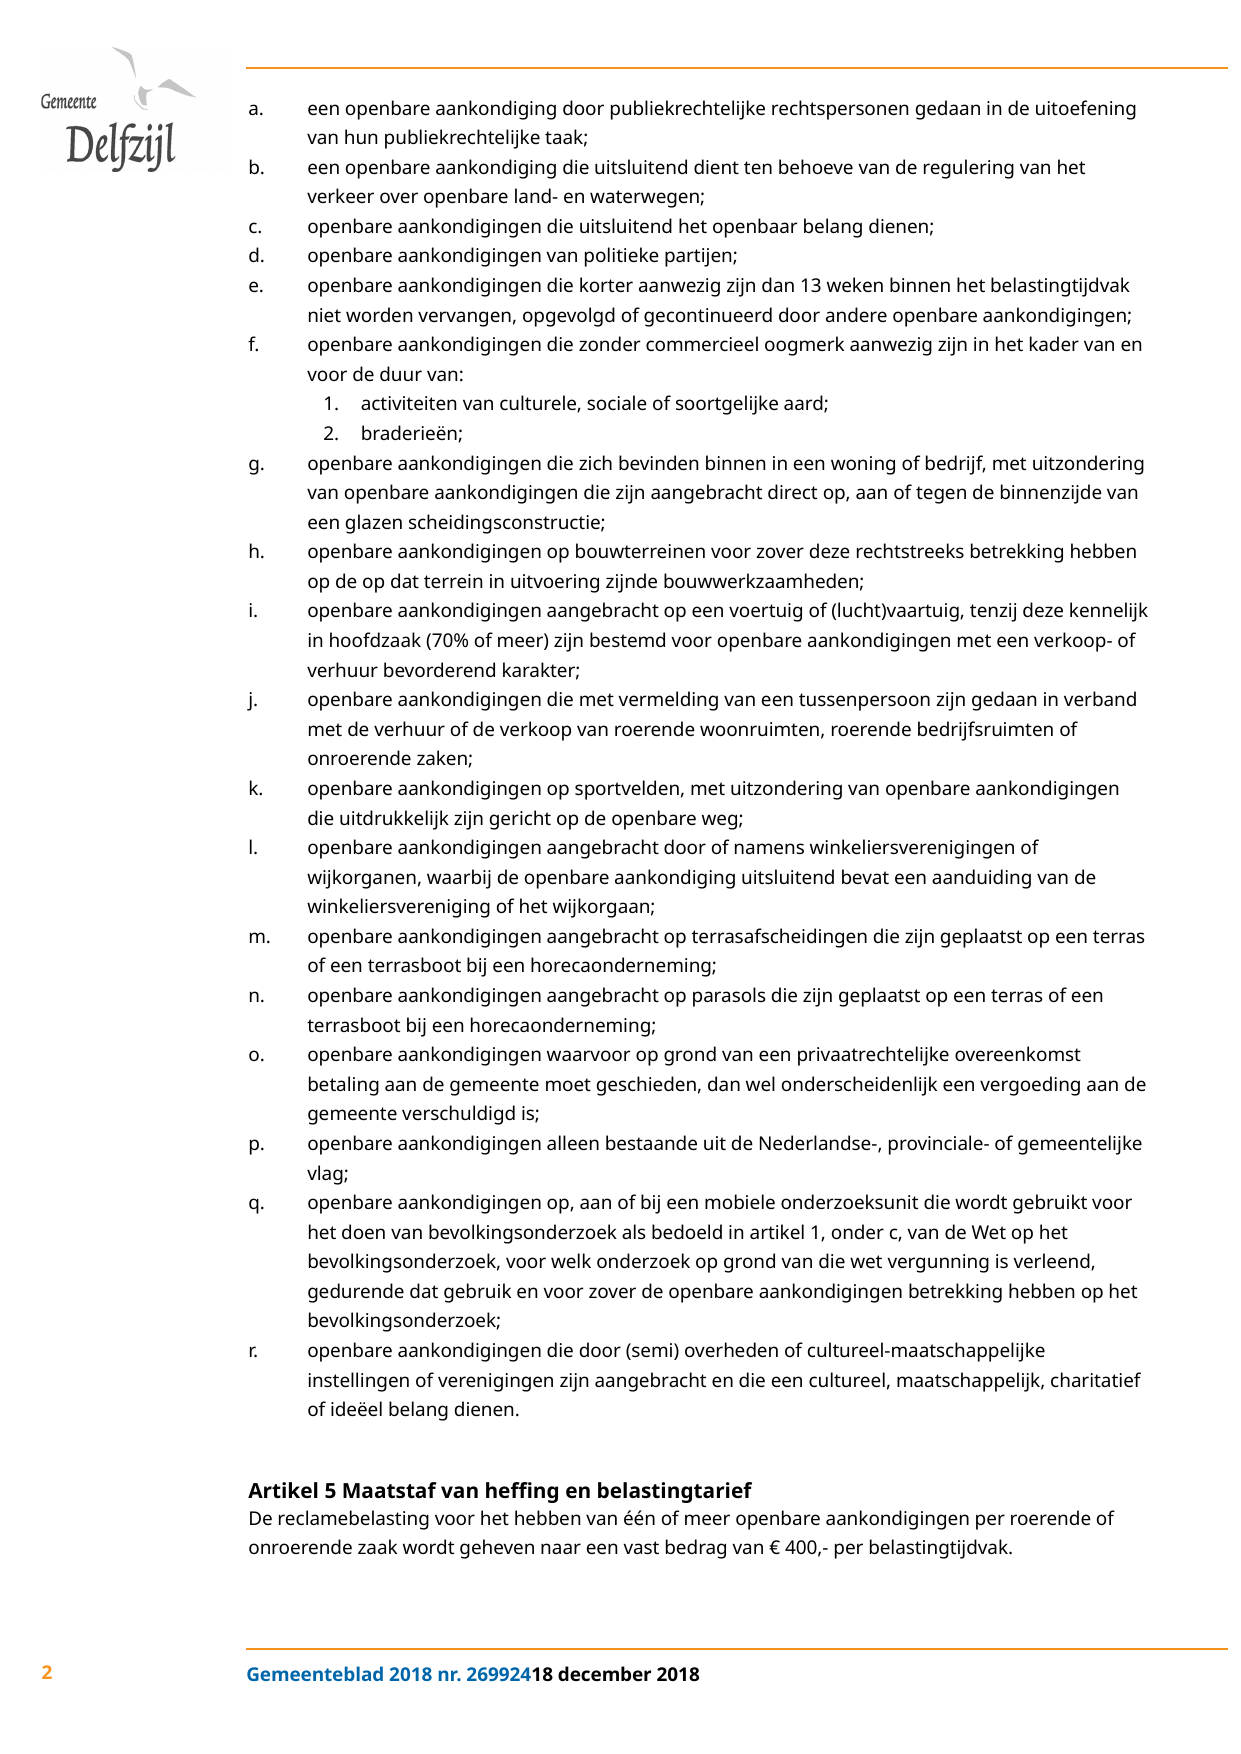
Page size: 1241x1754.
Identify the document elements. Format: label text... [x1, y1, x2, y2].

list openbare aankondigingen waarvoor op grond van een privaatrechtelijke overeenkomst betaling aan de gemeente moet geschieden, dan wel onderscheidenlijk een vergoeding aan de gemeente verschuldigd is; [248, 1041, 1152, 1126]
list braderieën; [323, 420, 1152, 446]
list openbare aankondigingen op, aan of bij een mobiele onderzoeksunit die wordt gebruikt voor het doen van bevolkingsonderzoek als bedoeld in artikel 1, onder c, van de Wet op het bevolkingsonderzoek, voor welk onderzoek op grond van die wet vergunning is verleend, gedurende dat gebruik en voor zover de openbare aankondigingen betrekking hebben op het bevolkingsonderzoek; [248, 1189, 1152, 1333]
list activiteiten van culturele, sociale of soortgelijke aard; [323, 391, 1152, 416]
list openbare aankondigingen aangebracht door of namens winkeliersverenigingen of wijkorganen, waarbij de openbare aankondiging uitsluitend bevat een aanduiding van de winkeliersvereniging of het wijkorgaan; [248, 834, 1152, 919]
picture [41, 47, 231, 172]
list openbare aankondigingen alleen bestaande uit de Nederlandse-, provinciale- of gemeentelijke vlag; [248, 1130, 1152, 1186]
list een openbare aankondiging door publiekrechtelijke rechtspersonen gedaan in de uitoefening van hun publiekrechtelijke taak; [248, 95, 1152, 150]
list openbare aankondigingen die door (semi) overheden of cultureel-maatschappelijke instellingen of verenigingen zijn aangebracht en die een cultureel, maatschappelijk, charitatief of ideëel belang dienen. [248, 1337, 1152, 1422]
text Artikel 5 Maatstaf van heffing en belastingtarief [248, 1476, 1152, 1505]
list openbare aankondigingen die met vermelding van een tussenpersoon zijn gedaan in verband met de verhuur of de verkoop van roerende woonruimten, roerende bedrijfsruimten of onroerende zaken; [248, 686, 1152, 771]
list openbare aankondigingen op sportvelden, met uitzondering van openbare aankondigingen die uitdrukkelijk zijn gericht op de openbare weg; [248, 775, 1152, 831]
text De reclamebelasting voor het hebben van één of meer openbare aankondigingen per roerende of [248, 1505, 1152, 1531]
list openbare aankondigingen die korter aanwezig zijn dan 13 weken binnen het belastingtijdvak niet worden vervangen, opgevolgd of gecontinueerd door andere openbare aankondigingen; [248, 272, 1152, 328]
list openbare aankondigingen die zonder commercieel oogmerk aanwezig zijn in het kader van en voor de duur van: [248, 331, 1152, 387]
list openbare aankondigingen van politieke partijen; [248, 243, 1152, 268]
list openbare aankondigingen aangebracht op een voertuig of (lucht)vaartuig, tenzij deze kennelijk in hoofdzaak (70% of meer) zijn bestemd voor openbare aankondigingen met een verkoop- of verhuur bevorderend karakter; [248, 598, 1152, 683]
text onroerende zaak wordt geheven naar een vast bedrag van € 400,- per belastingtijdvak. [248, 1534, 1152, 1560]
list openbare aankondigingen aangebracht op terrasafscheidingen die zijn geplaatst op een terras of een terrasboot bij een horecaonderneming; [248, 923, 1152, 978]
list openbare aankondigingen aangebracht op parasols die zijn geplaatst op een terras of een terrasboot bij een horecaonderneming; [248, 982, 1152, 1038]
list openbare aankondigingen op bouwterreinen voor zover deze rechtstreeks betrekking hebben op de op dat terrein in uitvoering zijnde bouwwerkzaamheden; [248, 538, 1152, 594]
list openbare aankondigingen die uitsluitend het openbaar belang dienen; [248, 213, 1152, 239]
list een openbare aankondiging die uitsluitend dient ten behoeve van de regulering van het verkeer over openbare land- en waterwegen; [248, 154, 1152, 209]
list openbare aankondigingen die zich bevinden binnen in een woning of bedrijf, met uitzondering van openbare aankondigingen die zijn aangebracht direct op, aan of tegen de binnenzijde van een glazen scheidingsconstructie; [248, 450, 1152, 535]
